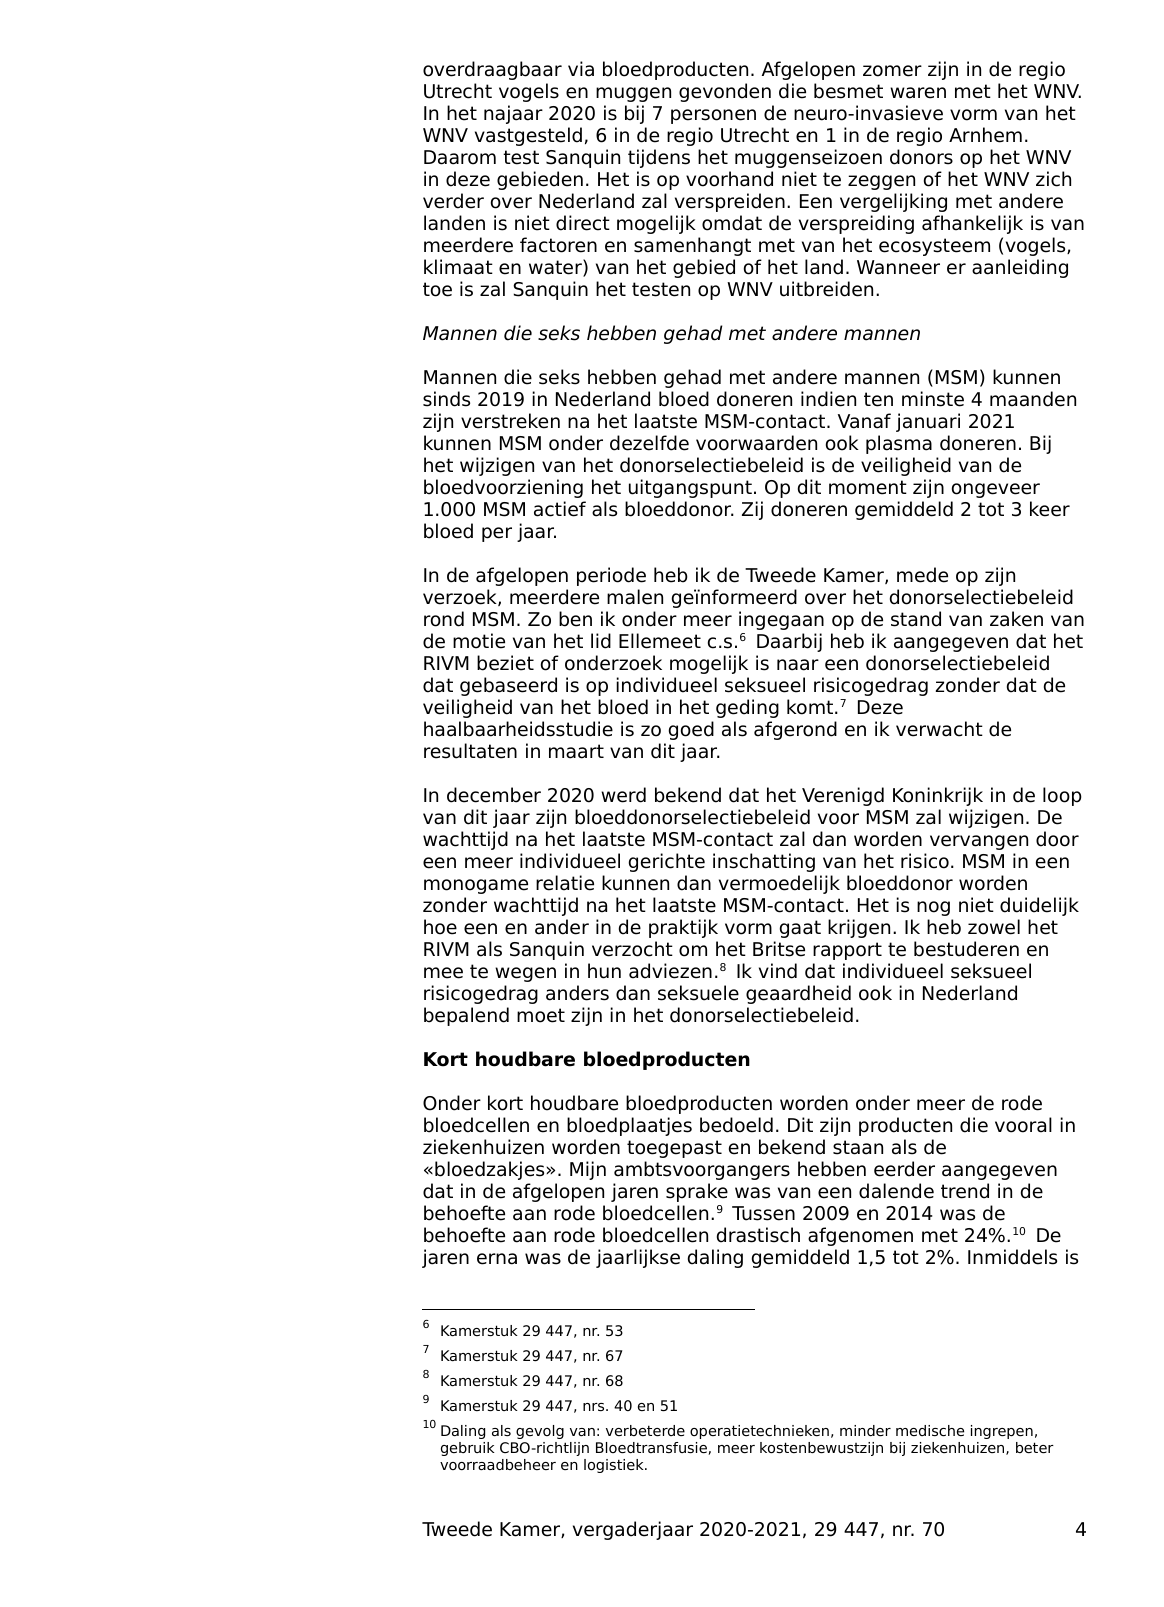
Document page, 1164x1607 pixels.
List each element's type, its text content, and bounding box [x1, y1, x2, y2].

subtitle Mannen die seks hebben gehad met andere mannen [422, 323, 1087, 345]
text Kamerstuk 29 447, nr. 67 [422, 1343, 1087, 1366]
text Daling als gevolg van: verbeterde operatietechnieken, minder medische ingrepen, gebruik CBO-richtlijn Bloedtransfusie, meer kostenbewustzijn bij ziekenhuizen, beter voorraadbeheer en logistiek. [422, 1418, 1087, 1474]
text Kamerstuk 29 447, nrs. 40 en 51 [422, 1393, 1087, 1416]
subtitle Kort houdbare bloedproducten [422, 1049, 1087, 1071]
text Kamerstuk 29 447, nr. 68 [422, 1368, 1087, 1391]
text Onder kort houdbare bloedproducten worden onder meer de rode bloedcellen en bloedplaatjes bedoeld. Dit zijn producten die vooral in ziekenhuizen worden toegepast en bekend staan als de «bloedzakjes». Mijn ambtsvoorgangers hebben eerder aangegeven dat in de afgelopen jaren sprake was van een dalende trend in de behoefte aan rode bloedcellen. Tussen 2009 en 2014 was de behoefte aan rode bloedcellen drastisch afgenomen met 24%. De jaren erna was de jaarlijkse daling gemiddeld 1,5 tot 2%. Inmiddels is [422, 1093, 1087, 1269]
text overdraagbaar via bloedproducten. Afgelopen zomer zijn in de regio Utrecht vogels en muggen gevonden die besmet waren met het WNV. In het najaar 2020 is bij 7 personen de neuro-invasieve vorm van het WNV vastgesteld, 6 in de regio Utrecht en 1 in de regio Arnhem. Daarom test Sanquin tijdens het muggenseizoen donors op het WNV in deze gebieden. Het is op voorhand niet te zeggen of het WNV zich verder over Nederland zal verspreiden. Een vergelijking met andere landen is niet direct mogelijk omdat de verspreiding afhankelijk is van meerdere factoren en samenhangt met van het ecosysteem (vogels, klimaat en water) van het gebied of het land. Wanneer er aanleiding toe is zal Sanquin het testen op WNV uitbreiden. [422, 59, 1087, 301]
text Kamerstuk 29 447, nr. 53 [422, 1318, 1087, 1341]
text In december 2020 werd bekend dat het Verenigd Koninkrijk in de loop van dit jaar zijn bloeddonorselectiebeleid voor MSM zal wijzigen. De wachttijd na het laatste MSM-contact zal dan worden vervangen door een meer individueel gerichte inschatting van het risico. MSM in een monogame relatie kunnen dan vermoedelijk bloeddonor worden zonder wachttijd na het laatste MSM-contact. Het is nog niet duidelijk hoe een en ander in de praktijk vorm gaat krijgen. Ik heb zowel het RIVM als Sanquin verzocht om het Britse rapport te bestuderen en mee te wegen in hun adviezen. Ik vind dat individueel seksueel risicogedrag anders dan seksuele geaardheid ook in Nederland bepalend moet zijn in het donorselectiebeleid. [422, 785, 1087, 1027]
text Mannen die seks hebben gehad met andere mannen (MSM) kunnen sinds 2019 in Nederland bloed doneren indien ten minste 4 maanden zijn verstreken na het laatste MSM-contact. Vanaf januari 2021 kunnen MSM onder dezelfde voorwaarden ook plasma doneren. Bij het wijzigen van het donorselectiebeleid is de veiligheid van de bloedvoorziening het uitgangspunt. Op dit moment zijn ongeveer 1.000 MSM actief als bloeddonor. Zij doneren gemiddeld 2 tot 3 keer bloed per jaar. [422, 367, 1087, 543]
text In de afgelopen periode heb ik de Tweede Kamer, mede op zijn verzoek, meerdere malen geïnformeerd over het donorselectiebeleid rond MSM. Zo ben ik onder meer ingegaan op de stand van zaken van de motie van het lid Ellemeet c.s. Daarbij heb ik aangegeven dat het RIVM beziet of onderzoek mogelijk is naar een donorselectiebeleid dat gebaseerd is op individueel seksueel risicogedrag zonder dat de veiligheid van het bloed in het geding komt. Deze haalbaarheidsstudie is zo goed als afgerond en ik verwacht de resultaten in maart van dit jaar. [422, 565, 1087, 763]
